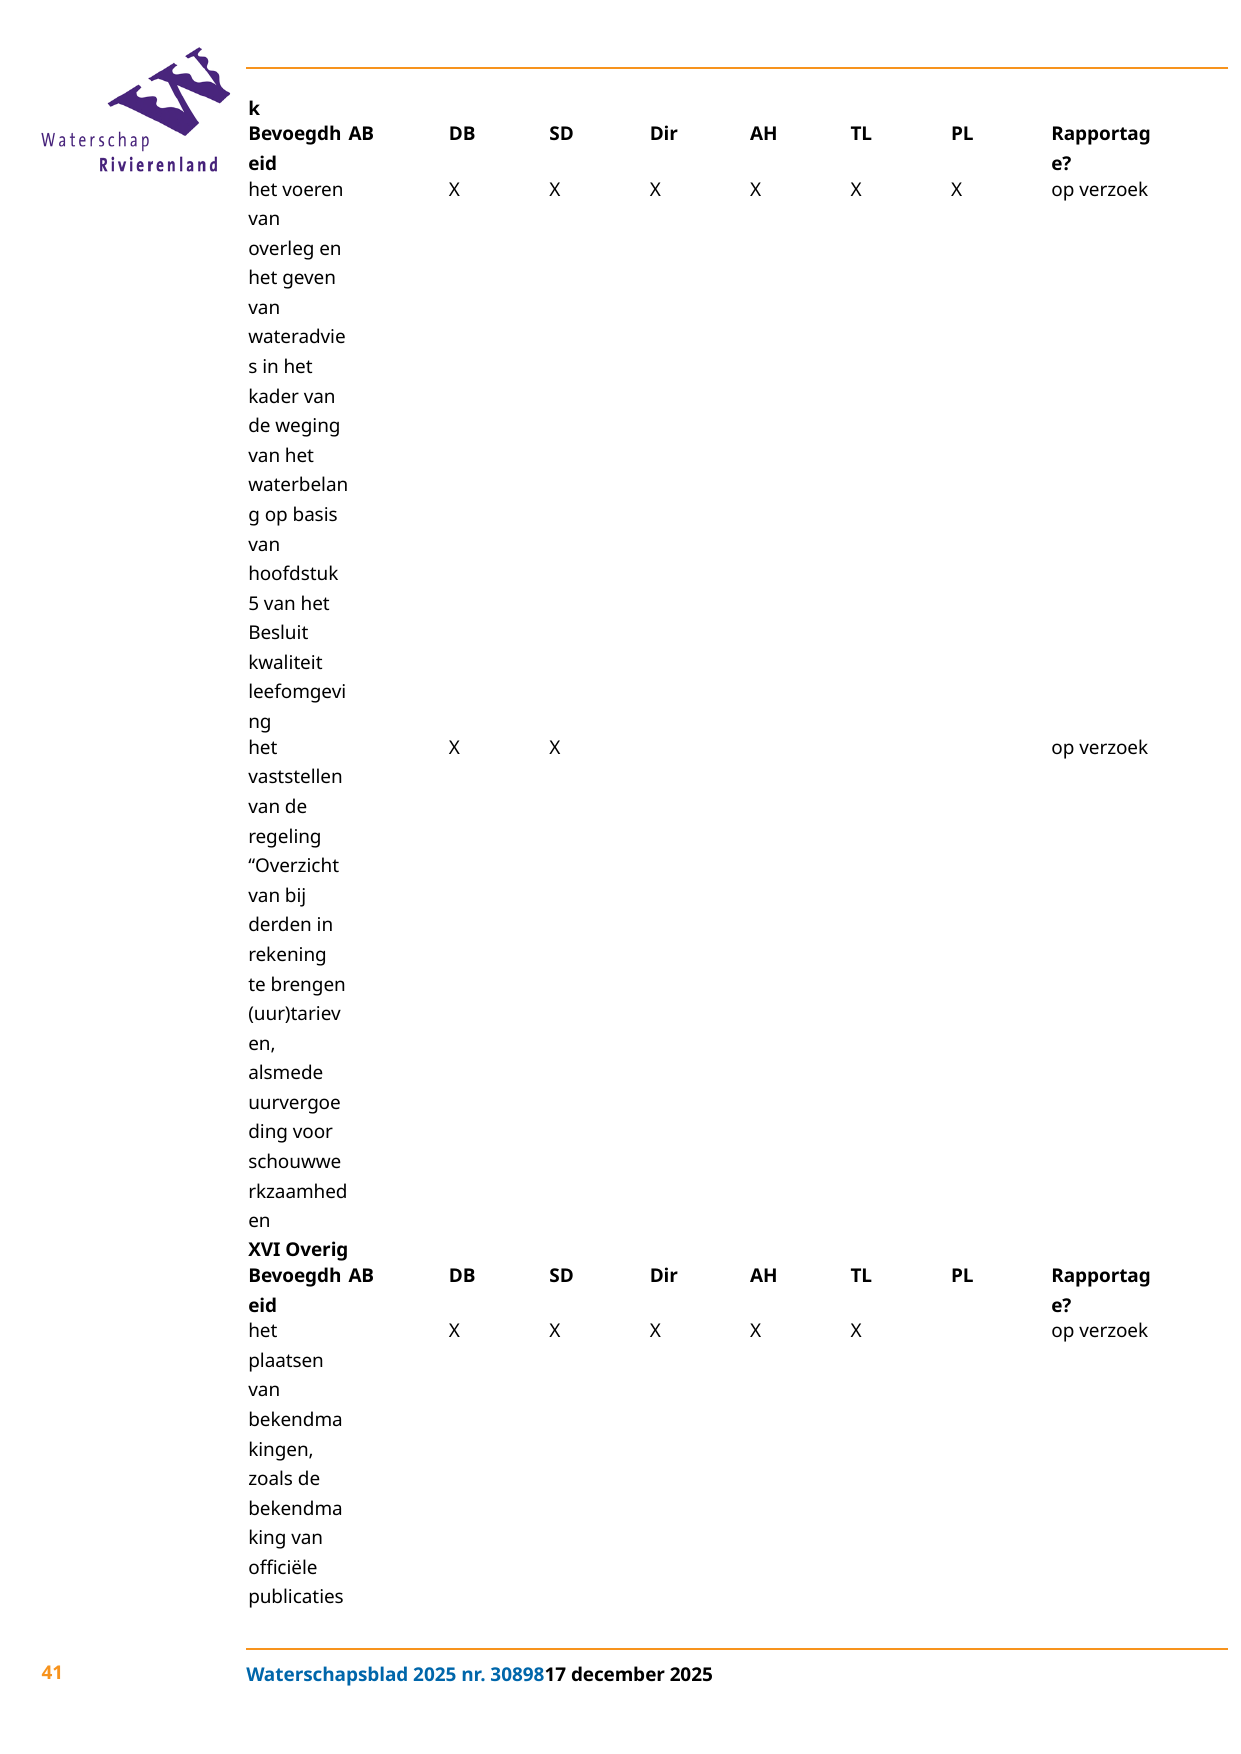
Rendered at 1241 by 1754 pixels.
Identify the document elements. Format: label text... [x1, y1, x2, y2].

table_cell X [650, 1318, 750, 1609]
table_cell Dir [650, 121, 750, 176]
table_header [850, 1236, 951, 1262]
table_cell het vaststellen van de regeling “Overzicht van bij derden in rekening te brengen (uur)tarieven, alsmede uurvergoeding voor schouwwerkzaamheden [248, 734, 348, 1233]
table_cell X [449, 176, 549, 734]
table_cell [650, 734, 750, 1233]
table_cell DB [449, 1262, 549, 1317]
table_cell AB [348, 121, 449, 176]
table_cell Dir [650, 1262, 750, 1317]
table_cell X [850, 1318, 951, 1609]
table_cell [850, 734, 951, 1233]
table_cell X [650, 176, 750, 734]
table_cell op verzoek [1051, 734, 1152, 1233]
table_cell het plaatsen van bekendmakingen, zoals de bekendmaking van officiële publicaties [248, 1318, 348, 1609]
table_cell X [750, 176, 850, 734]
table_cell X [951, 176, 1051, 734]
table_cell X [449, 734, 549, 1233]
picture [41, 47, 231, 172]
table_cell X [449, 1318, 549, 1609]
table_header [1051, 95, 1152, 121]
table_header [951, 95, 1051, 121]
table_header [650, 1236, 750, 1262]
table_cell [348, 1318, 449, 1609]
table_cell [348, 734, 449, 1233]
table_cell PL [951, 1262, 1051, 1317]
table_cell TL [850, 121, 951, 176]
table_header [1051, 1236, 1152, 1262]
table_cell AB [348, 1262, 449, 1317]
table_header [750, 95, 850, 121]
table_cell X [549, 176, 649, 734]
table_header [850, 95, 951, 121]
table_header XVI Overig [248, 1236, 348, 1262]
table_cell SD [549, 1262, 649, 1317]
table_header [449, 95, 549, 121]
table_cell Rapportage? [1051, 1262, 1152, 1317]
table_header [348, 95, 449, 121]
table_cell Bevoegdheid [248, 1262, 348, 1317]
table_header [650, 95, 750, 121]
table_header [750, 1236, 850, 1262]
table_cell Bevoegdheid [248, 121, 348, 176]
table_cell [951, 1318, 1051, 1609]
table_header [951, 1236, 1051, 1262]
table_cell [750, 734, 850, 1233]
table_cell X [549, 1318, 649, 1609]
table_cell AH [750, 121, 850, 176]
table_cell het voeren van overleg en het geven van wateradvies in het kader van de weging van het waterbelang op basis van hoofdstuk 5 van het Besluit kwaliteit leefomgeving [248, 176, 348, 734]
table_cell DB [449, 121, 549, 176]
table_cell TL [850, 1262, 951, 1317]
table_cell [348, 176, 449, 734]
table_cell X [850, 176, 951, 734]
table_cell op verzoek [1051, 1318, 1152, 1609]
table_cell op verzoek [1051, 176, 1152, 734]
table_header [549, 1236, 649, 1262]
table_cell SD [549, 121, 649, 176]
table_header [549, 95, 649, 121]
table_cell PL [951, 121, 1051, 176]
table_cell Rapportage? [1051, 121, 1152, 176]
table_cell AH [750, 1262, 850, 1317]
table_cell X [549, 734, 649, 1233]
table_header k [248, 95, 348, 121]
table_cell X [750, 1318, 850, 1609]
table_header [348, 1236, 449, 1262]
table_cell [951, 734, 1051, 1233]
table_header [449, 1236, 549, 1262]
